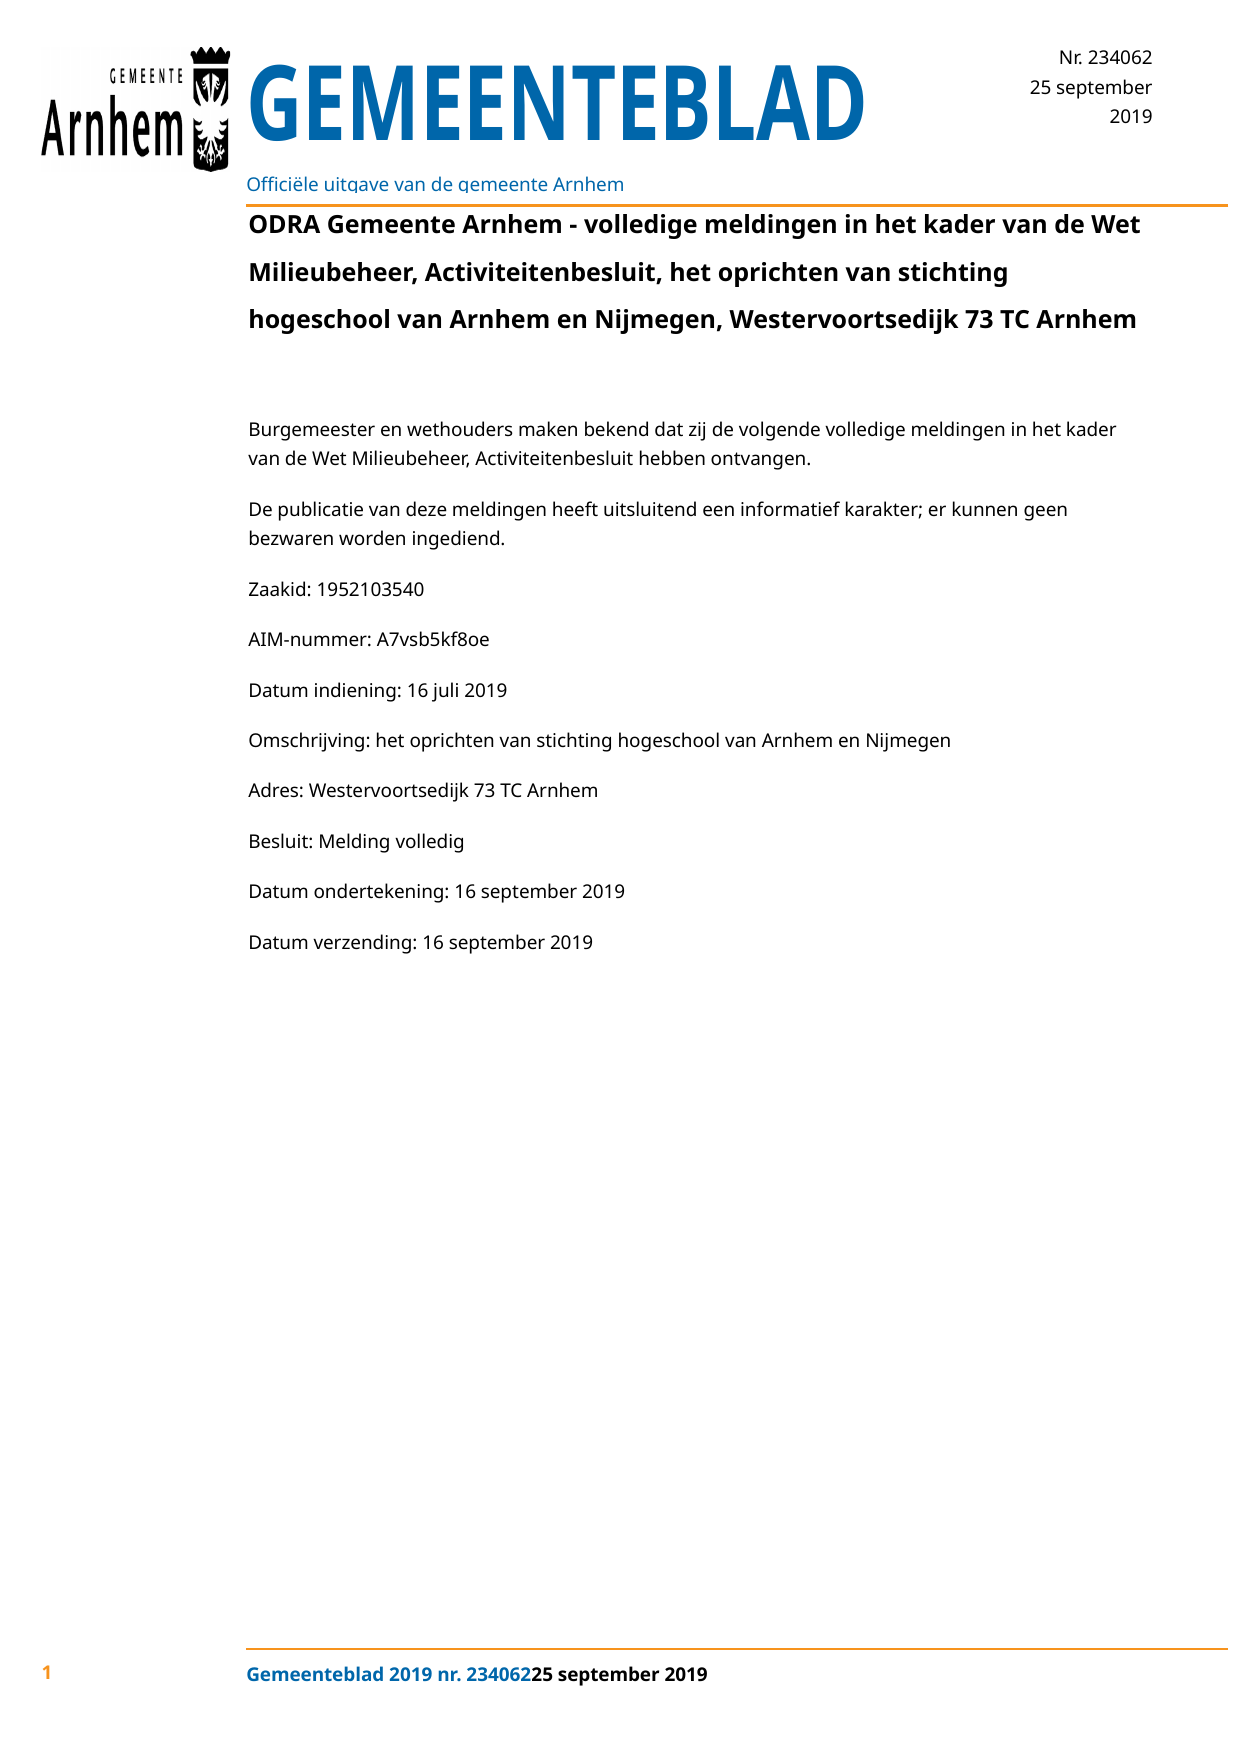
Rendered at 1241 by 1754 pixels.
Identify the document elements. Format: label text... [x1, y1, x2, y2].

text Datum ondertekening: 16 september 2019 [248, 878, 1152, 904]
text Adres: Westervoortsedijk 73 TC Arnhem [248, 778, 1152, 803]
text Omschrijving: het oprichten van stichting hogeschool van Arnhem en Nijmegen [248, 727, 1152, 753]
text De publicatie van deze meldingen heeft uitsluitend een informatief karakter; er kunnen geen bezwaren worden ingediend. [248, 496, 1152, 551]
text Zaakid: 1952103540 [248, 576, 1152, 602]
text Datum indiening: 16 juli 2019 [248, 677, 1152, 702]
text Datum verzending: 16 september 2019 [248, 929, 1152, 954]
picture [41, 47, 231, 172]
text Burgemeester en wethouders maken bekend dat zij de volgende volledige meldingen in het kader van de Wet Milieubeheer, Activiteitenbesluit hebben ontvangen. [248, 416, 1152, 471]
text AIM-nummer: A7vsb5kf8oe [248, 626, 1152, 652]
text ODRA Gemeente Arnhem - volledige meldingen in het kader van de Wet Milieubeheer, Activiteitenbesluit, het oprichten van stichting hogeschool van Arnhem en Nijmegen, Westervoortsedijk 73 TC Arnhem [248, 207, 1152, 336]
text Besluit: Melding volledig [248, 828, 1152, 854]
